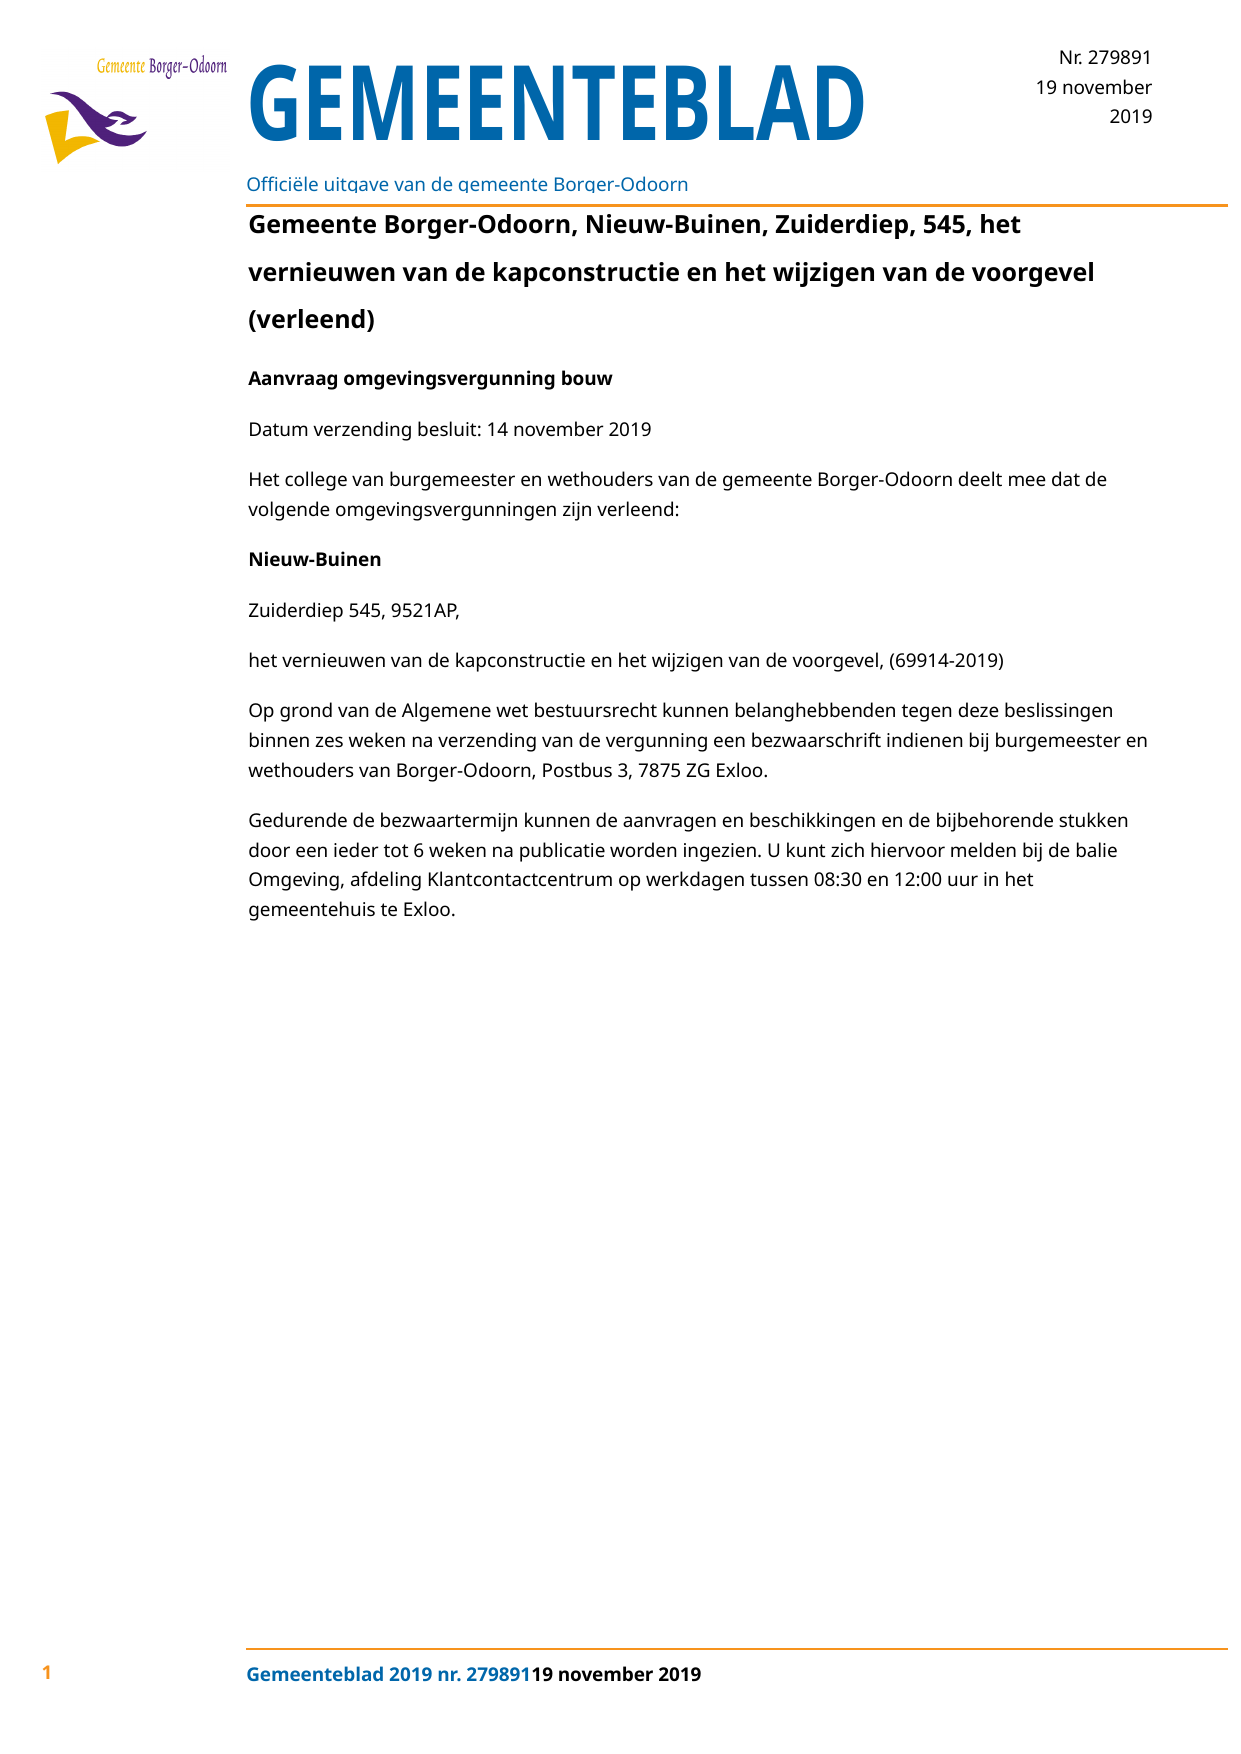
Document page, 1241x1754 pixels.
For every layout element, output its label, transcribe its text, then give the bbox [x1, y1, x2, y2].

text Nieuw-Buinen [248, 546, 1152, 572]
text Zuiderdiep 545, 9521AP, [248, 597, 1152, 622]
text Gedurende de bezwaartermijn kunnen de aanvragen en beschikkingen en de bijbehorende stukken door een ieder tot 6 weken na publicatie worden ingezien. U kunt zich hiervoor melden bij de balie Omgeving, afdeling Klantcontactcentrum op werkdagen tussen 08:30 en 12:00 uur in het gemeentehuis te Exloo. [248, 807, 1152, 922]
text Datum verzending besluit: 14 november 2019 [248, 416, 1152, 442]
text het vernieuwen van de kapconstructie en het wijzigen van de voorgevel, (69914-2019) [248, 647, 1152, 673]
text Aanvraag omgevingsvergunning bouw [248, 366, 1152, 391]
text Het college van burgemeester en wethouders van de gemeente Borger-Odoorn deelt mee dat de volgende omgevingsvergunningen zijn verleend: [248, 466, 1152, 522]
picture [41, 47, 231, 172]
text Op grond van de Algemene wet bestuursrecht kunnen belanghebbenden tegen deze beslissingen binnen zes weken na verzending van de vergunning een bezwaarschrift indienen bij burgemeester en wethouders van Borger-Odoorn, Postbus 3, 7875 ZG Exloo. [248, 698, 1152, 782]
text Gemeente Borger-Odoorn, Nieuw-Buinen, Zuiderdiep, 545, het vernieuwen van de kapconstructie en het wijzigen van de voorgevel (verleend) [248, 207, 1152, 336]
